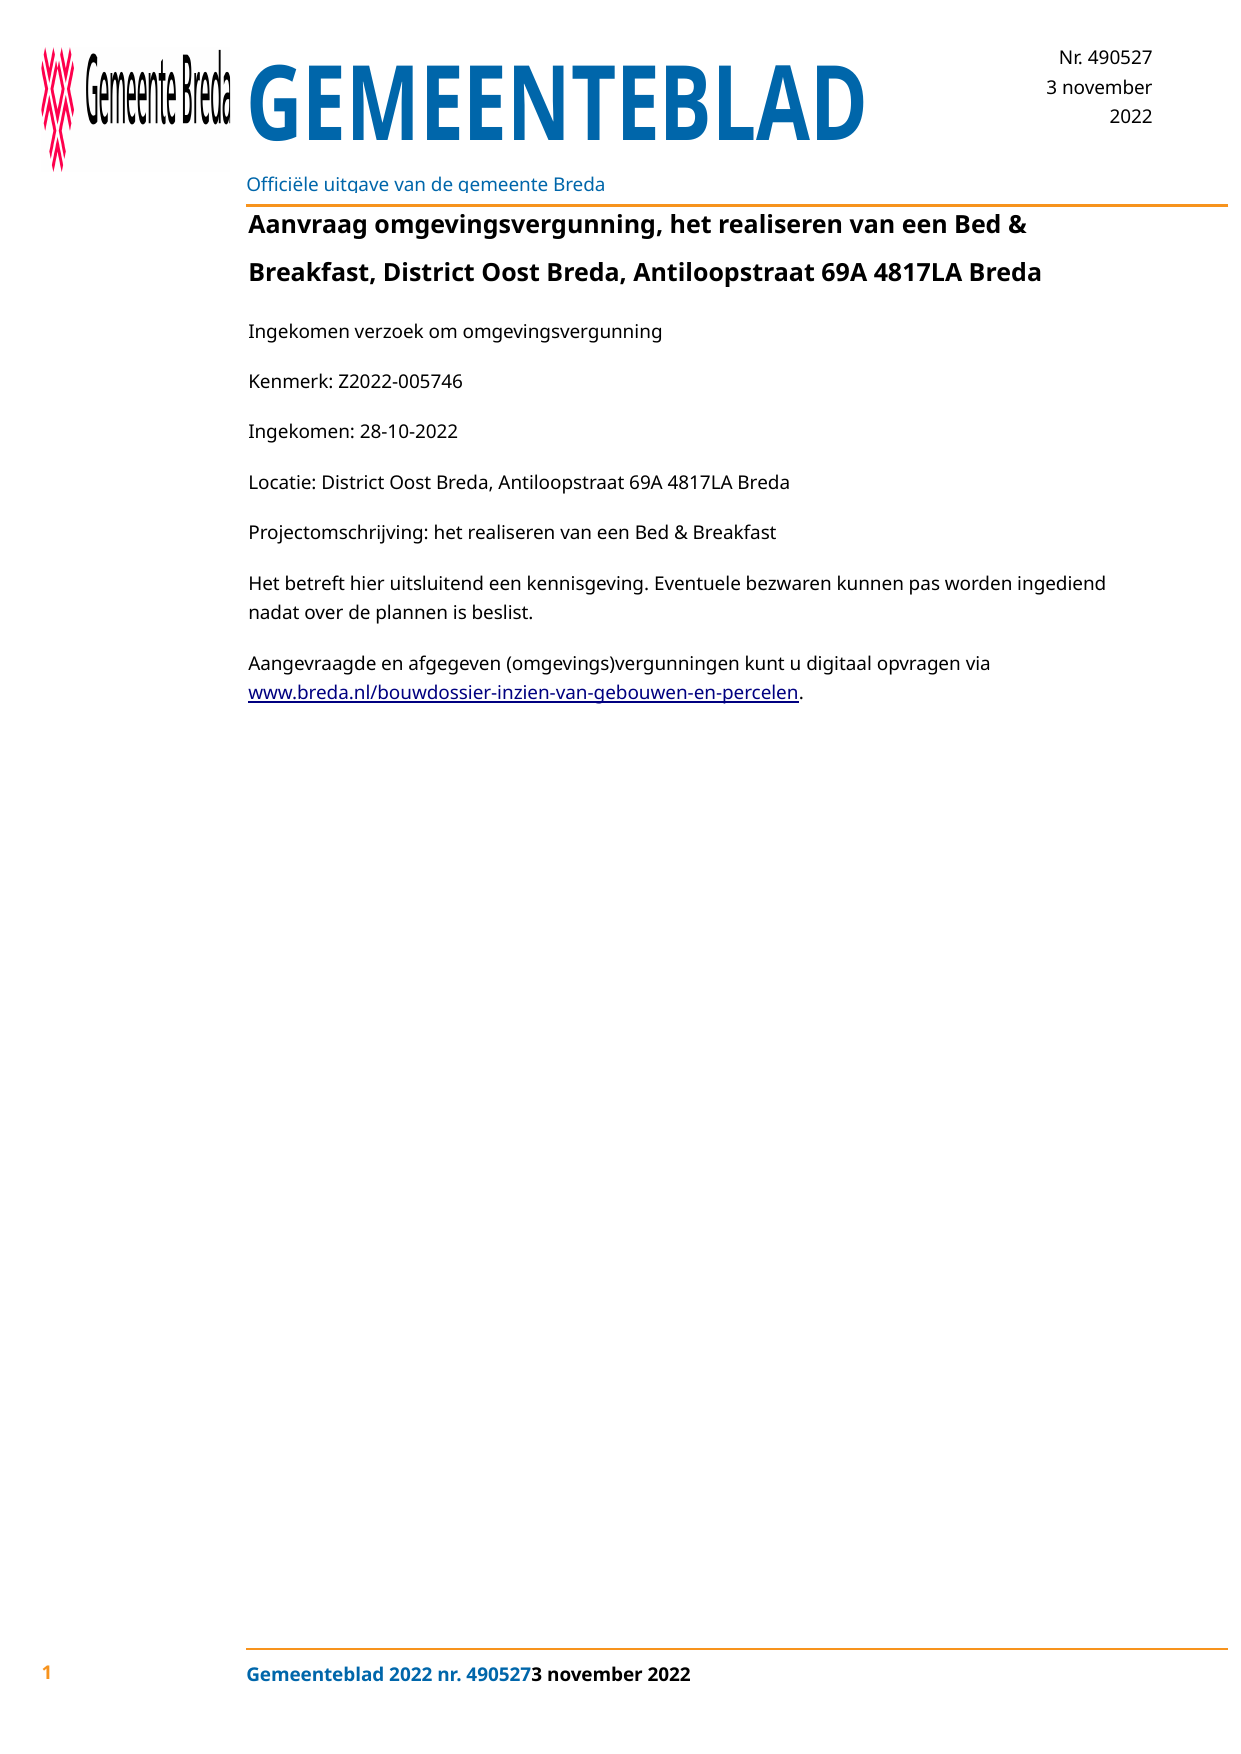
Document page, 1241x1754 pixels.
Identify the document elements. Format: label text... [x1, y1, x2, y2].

picture [41, 47, 231, 172]
text Projectomschrijving: het realiseren van een Bed & Breakfast [248, 519, 1152, 545]
text Kenmerk: Z2022-005746 [248, 368, 1152, 394]
text Locatie: District Oost Breda, Antiloopstraat 69A 4817LA Breda [248, 469, 1152, 495]
text Aanvraag omgevingsvergunning, het realiseren van een Bed & Breakfast, District Oost Breda, Antiloopstraat 69A 4817LA Breda [248, 207, 1152, 288]
text Het betreft hier uitsluitend een kennisgeving. Eventuele bezwaren kunnen pas worden ingediend nadat over de plannen is beslist. [248, 570, 1152, 625]
text Ingekomen: 28-10-2022 [248, 419, 1152, 444]
text Aangevraagde en afgegeven (omgevings)vergunningen kunt u digitaal opvragen via www.breda.nl/bouwdossier-inzien-van-gebouwen-en-percelen. [248, 650, 1152, 705]
text Ingekomen verzoek om omgevingsvergunning [248, 318, 1152, 344]
